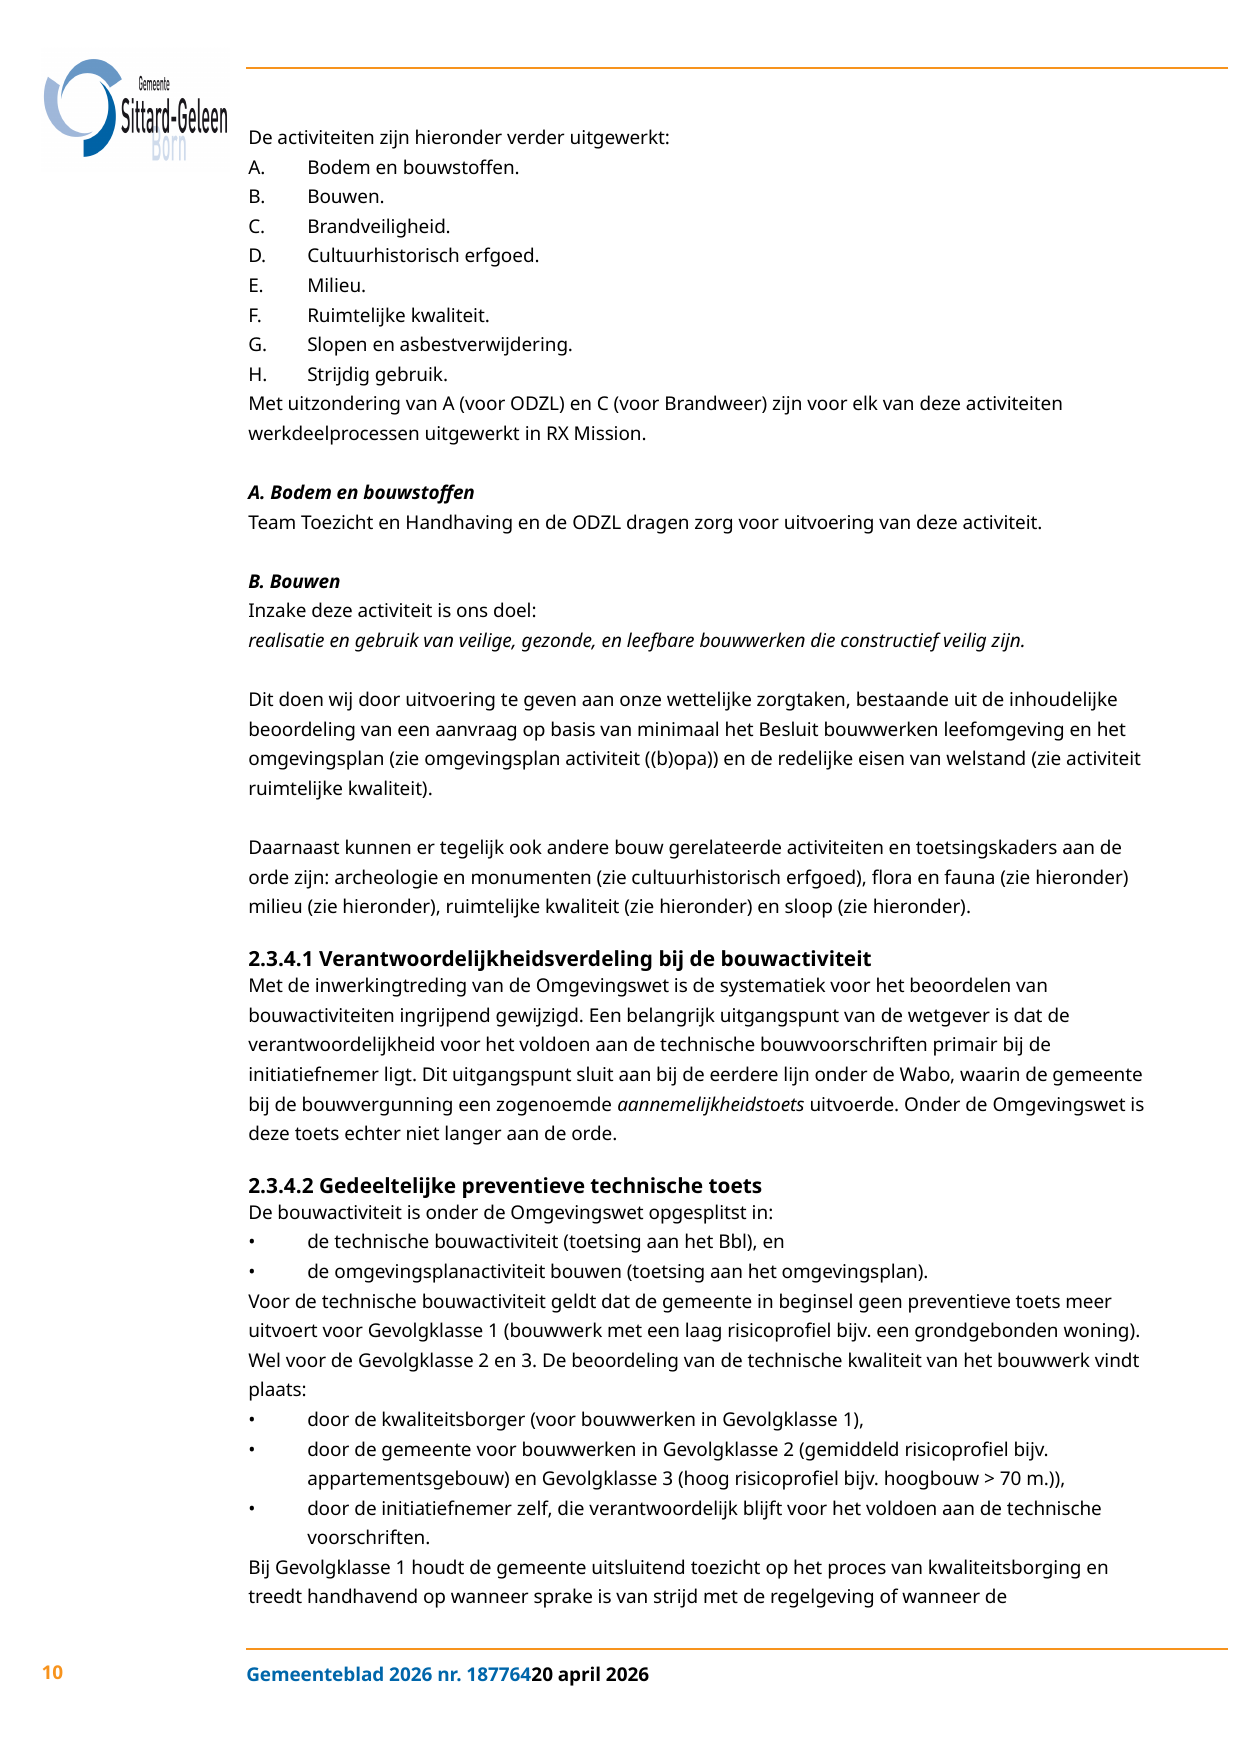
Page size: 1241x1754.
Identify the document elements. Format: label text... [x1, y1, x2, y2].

list door de initiatiefnemer zelf, die verantwoordelijk blijft voor het voldoen aan de technische voorschriften. [248, 1495, 1152, 1550]
list de omgevingsplanactiviteit bouwen (toetsing aan het omgevingsplan). [248, 1258, 1152, 1284]
text De bouwactiviteit is onder de Omgevingswet opgesplitst in: [248, 1199, 1152, 1225]
list Bodem en bouwstoffen. [248, 154, 1152, 180]
list Brandveiligheid. [248, 213, 1152, 239]
text Met uitzondering van A (voor ODZL) en C (voor Brandweer) zijn voor elk van deze activiteiten werkdeelprocessen uitgewerkt in RX Mission. [248, 391, 1152, 446]
text De activiteiten zijn hieronder verder uitgewerkt: [248, 124, 1152, 150]
text Daarnaast kunnen er tegelijk ook andere bouw gerelateerde activiteiten en toetsingskaders aan de orde zijn: archeologie en monumenten (zie cultuurhistorisch erfgoed), flora en fauna (zie hieronder) milieu (zie hieronder), ruimtelijke kwaliteit (zie hieronder) en sloop (zie hieronder). [248, 834, 1152, 919]
list door de kwaliteitsborger (voor bouwwerken in Gevolgklasse 1), [248, 1406, 1152, 1432]
text Inzake deze activiteit is ons doel: [248, 598, 1152, 623]
text A. Bodem en bouwstoffen [248, 479, 1152, 505]
list Ruimtelijke kwaliteit. [248, 302, 1152, 328]
text Dit doen wij door uitvoering te geven aan onze wettelijke zorgtaken, bestaande uit de inhoudelijke beoordeling van een aanvraag op basis van minimaal het Besluit bouwwerken leefomgeving en het omgevingsplan (zie omgevingsplan activiteit ((b)opa)) en de redelijke eisen van welstand (zie activiteit ruimtelijke kwaliteit). [248, 686, 1152, 801]
text 2.3.4.1 Verantwoordelijkheidsverdeling bij de bouwactiviteit [248, 944, 1152, 972]
list Slopen en asbestverwijdering. [248, 331, 1152, 357]
text Met de inwerkingtreding van de Omgevingswet is de systematiek voor het beoordelen van bouwactiviteiten ingrijpend gewijzigd. Een belangrijk uitgangspunt van de wetgever is dat de verantwoordelijkheid voor het voldoen aan de technische bouwvoorschriften primair bij de initiatiefnemer ligt. Dit uitgangspunt sluit aan bij de eerdere lijn onder de Wabo, waarin de gemeente bij de bouwvergunning een zogenoemde aannemelijkheidstoets uitvoerde. Onder de Omgevingswet is deze toets echter niet langer aan de orde. [248, 972, 1152, 1146]
list Bouwen. [248, 183, 1152, 209]
text Team Toezicht en Handhaving en de ODZL dragen zorg voor uitvoering van deze activiteit. [248, 509, 1152, 535]
text B. Bouwen [248, 568, 1152, 594]
list door de gemeente voor bouwwerken in Gevolgklasse 2 (gemiddeld risicoprofiel bijv. appartementsgebouw) en Gevolgklasse 3 (hoog risicoprofiel bijv. hoogbouw > 70 m.)), [248, 1436, 1152, 1491]
text Voor de technische bouwactiviteit geldt dat de gemeente in beginsel geen preventieve toets meer uitvoert voor Gevolgklasse 1 (bouwwerk met een laag risicoprofiel bijv. een grondgebonden woning). Wel voor de Gevolgklasse 2 en 3. De beoordeling van de technische kwaliteit van het bouwwerk vindt plaats: [248, 1288, 1152, 1402]
text Bij Gevolgklasse 1 houdt de gemeente uitsluitend toezicht op het proces van kwaliteitsborging en treedt handhavend op wanneer sprake is van strijd met de regelgeving of wanneer de [248, 1554, 1152, 1609]
list Cultuurhistorisch erfgoed. [248, 243, 1152, 268]
text 2.3.4.2 Gedeeltelijke preventieve technische toets [248, 1171, 1152, 1199]
text realisatie en gebruik van veilige, gezonde, en leefbare bouwwerken die constructief veilig zijn. [248, 627, 1152, 653]
list Milieu. [248, 272, 1152, 298]
list Strijdig gebruik. [248, 361, 1152, 387]
list de technische bouwactiviteit (toetsing aan het Bbl), en [248, 1229, 1152, 1254]
picture [41, 47, 231, 172]
